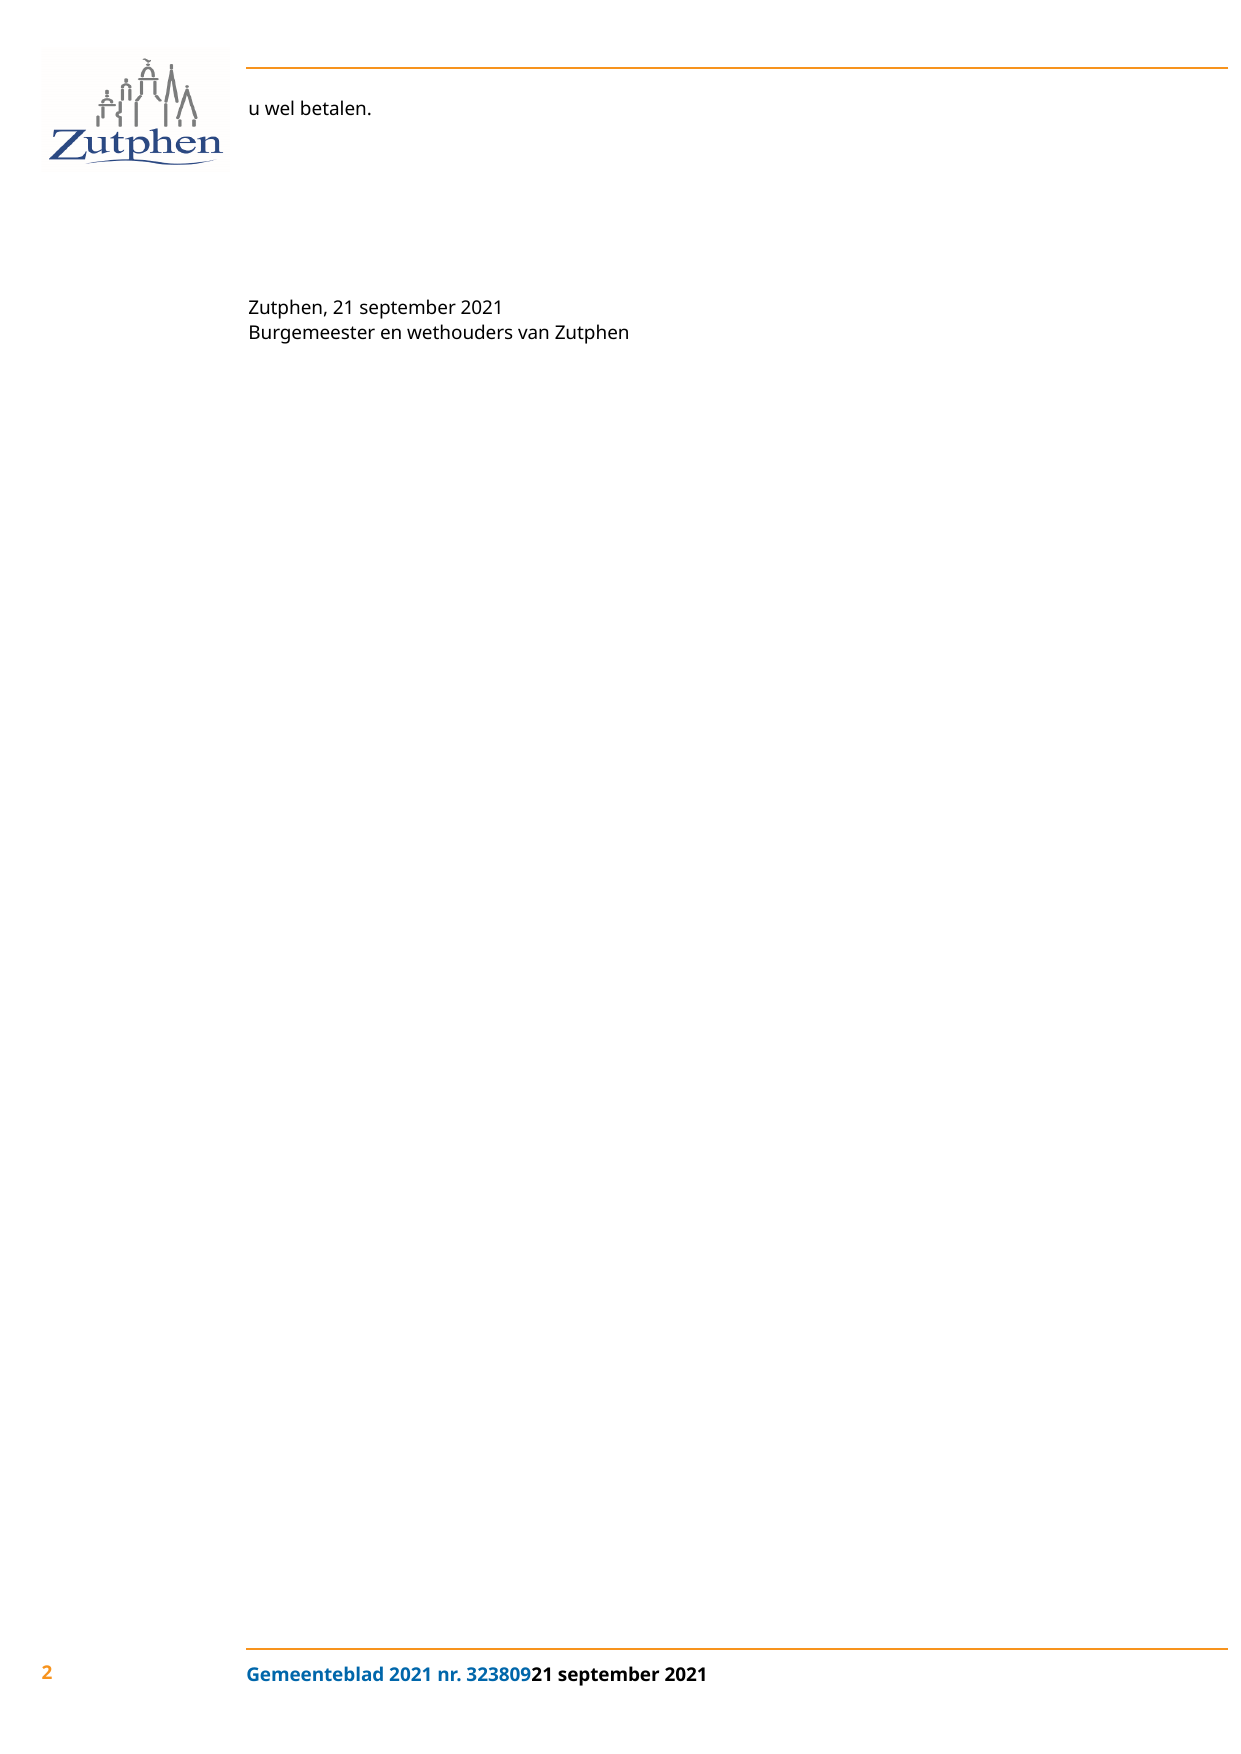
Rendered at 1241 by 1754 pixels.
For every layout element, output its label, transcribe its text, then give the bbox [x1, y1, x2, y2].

text Zutphen, 21 september 2021 [248, 294, 1152, 319]
picture [41, 47, 231, 172]
text u wel betalen. [248, 95, 1152, 121]
text Burgemeester en wethouders van Zutphen [248, 319, 1152, 345]
